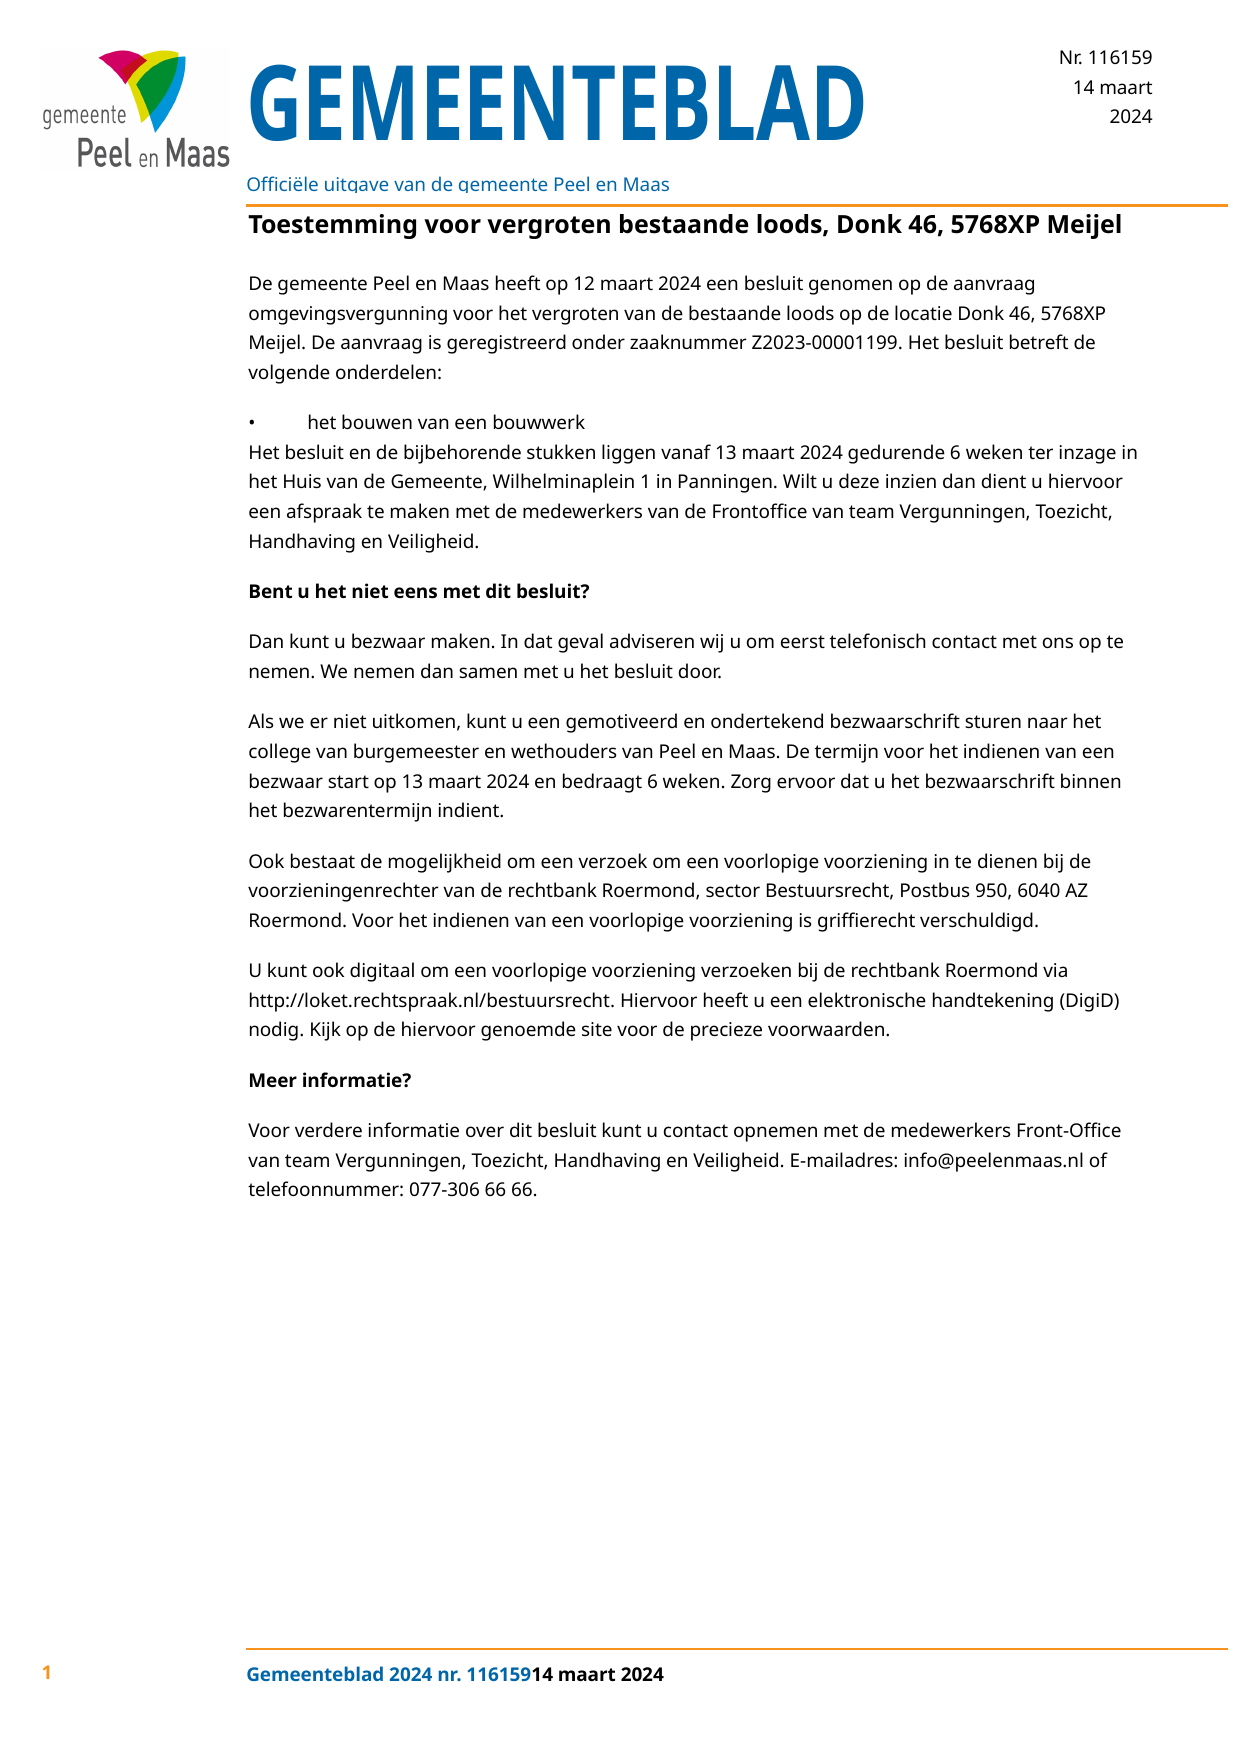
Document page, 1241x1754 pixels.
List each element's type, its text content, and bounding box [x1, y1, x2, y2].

text Dan kunt u bezwaar maken. In dat geval adviseren wij u om eerst telefonisch contact met ons op te nemen. We nemen dan samen met u het besluit door. [248, 629, 1152, 684]
list het bouwen van een bouwwerk [248, 409, 1152, 435]
text Toestemming voor vergroten bestaande loods, Donk 46, 5768XP Meijel [248, 207, 1152, 241]
text Ook bestaat de mogelijkheid om een verzoek om een voorlopige voorziening in te dienen bij de voorzieningenrechter van de rechtbank Roermond, sector Bestuursrecht, Postbus 950, 6040 AZ Roermond. Voor het indienen van een voorlopige voorziening is griffierecht verschuldigd. [248, 848, 1152, 933]
picture [41, 47, 231, 172]
text Als we er niet uitkomen, kunt u een gemotiveerd en ondertekend bezwaarschrift sturen naar het college van burgemeester en wethouders van Peel en Maas. De termijn voor het indienen van een bezwaar start op 13 maart 2024 en bedraagt 6 weken. Zorg ervoor dat u het bezwaarschrift binnen het bezwarentermijn indient. [248, 709, 1152, 823]
text U kunt ook digitaal om een voorlopige voorziening verzoeken bij de rechtbank Roermond via http://loket.rechtspraak.nl/bestuursrecht. Hiervoor heeft u een elektronische handtekening (DigiD) nodig. Kijk op de hiervoor genoemde site voor de precieze voorwaarden. [248, 957, 1152, 1042]
text Voor verdere informatie over dit besluit kunt u contact opnemen met de medewerkers Front-Office van team Vergunningen, Toezicht, Handhaving en Veiligheid. E-mailadres: info@peelenmaas.nl of telefoonnummer: 077-306 66 66. [248, 1117, 1152, 1202]
text Bent u het niet eens met dit besluit? [248, 578, 1152, 604]
text De gemeente Peel en Maas heeft op 12 maart 2024 een besluit genomen op de aanvraag omgevingsvergunning voor het vergroten van de bestaande loods op de locatie Donk 46, 5768XP Meijel. De aanvraag is geregistreerd onder zaaknummer Z2023-00001199. Het besluit betreft de volgende onderdelen: [248, 270, 1152, 385]
text Het besluit en de bijbehorende stukken liggen vanaf 13 maart 2024 gedurende 6 weken ter inzage in het Huis van de Gemeente, Wilhelminaplein 1 in Panningen. Wilt u deze inzien dan dient u hiervoor een afspraak te maken met de medewerkers van de Frontoffice van team Vergunningen, Toezicht, Handhaving en Veiligheid. [248, 439, 1152, 553]
text Meer informatie? [248, 1067, 1152, 1093]
